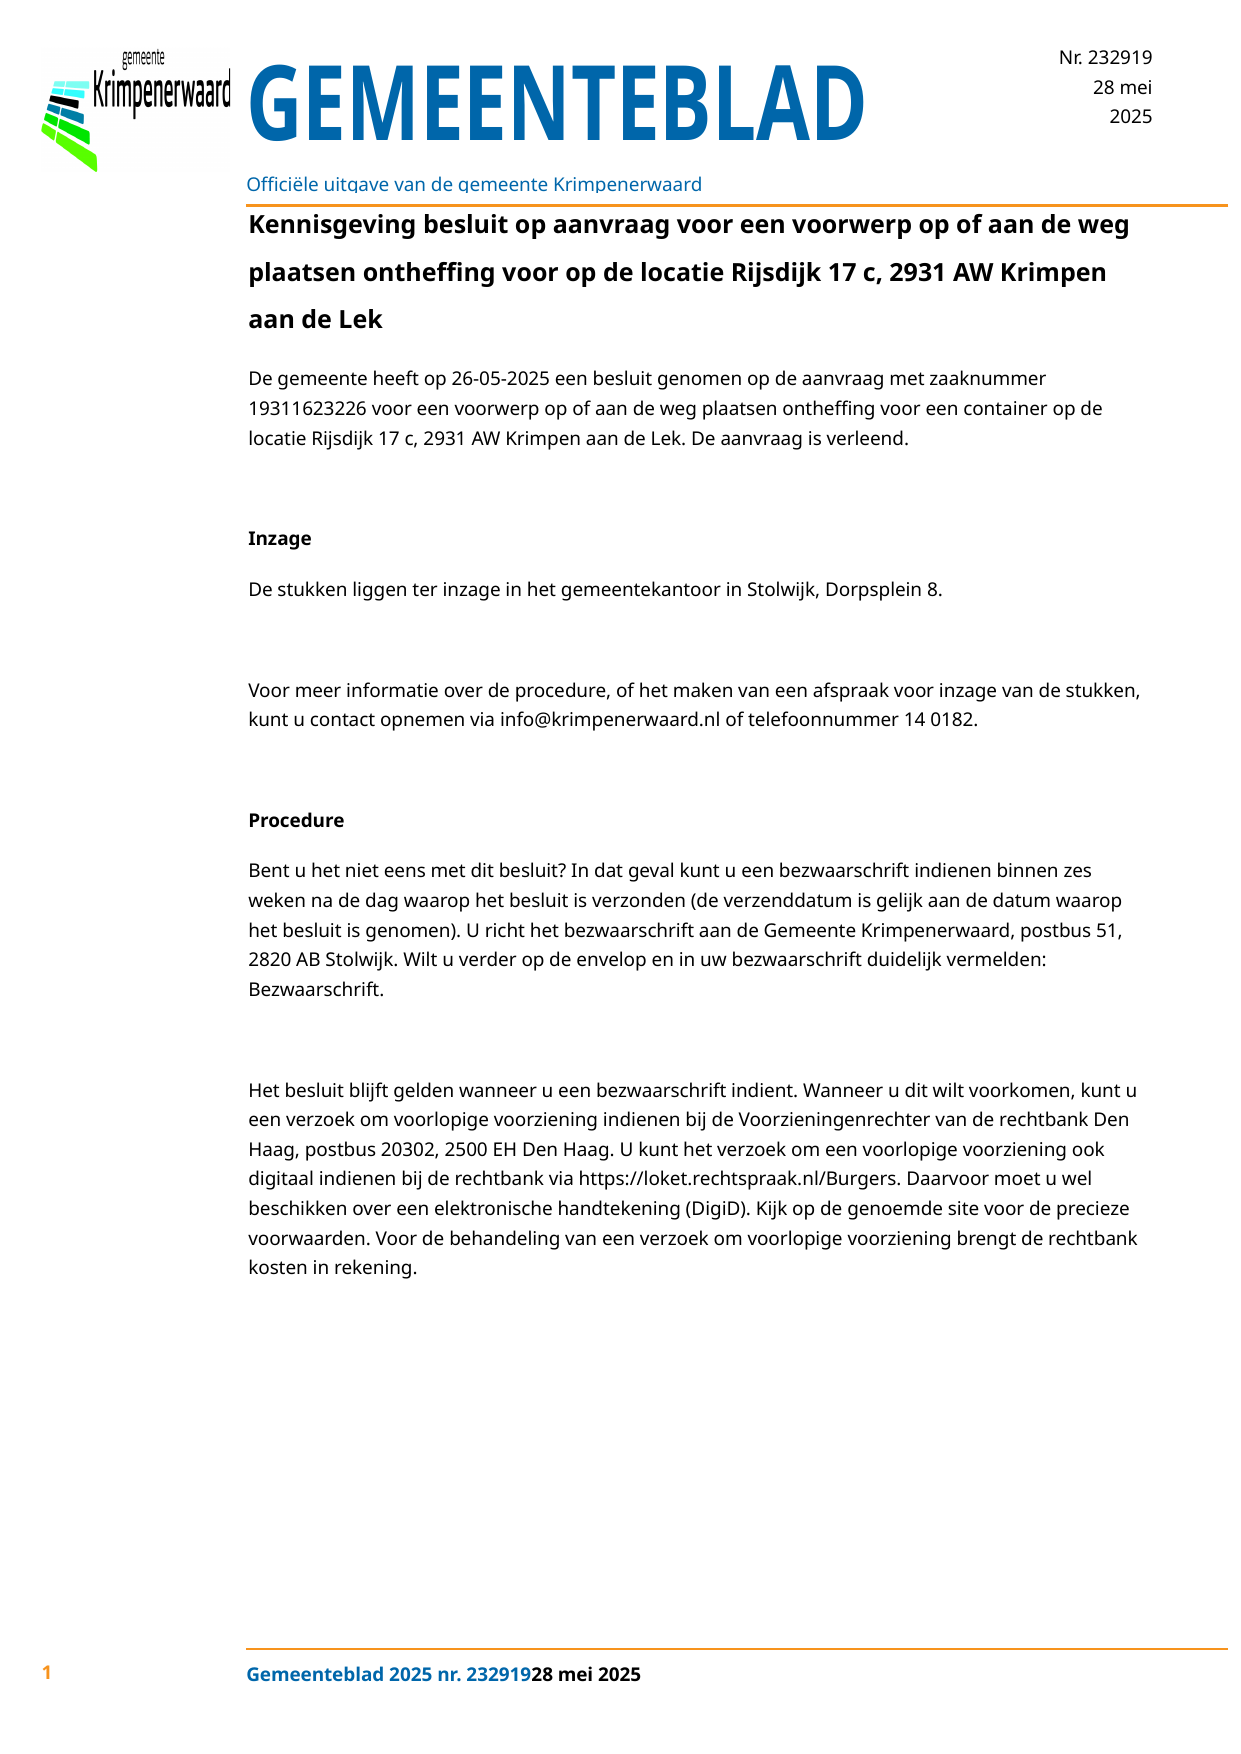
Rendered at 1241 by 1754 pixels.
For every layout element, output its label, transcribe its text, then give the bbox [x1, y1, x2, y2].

text De gemeente heeft op 26-05-2025 een besluit genomen op de aanvraag met zaaknummer 19311623226 voor een voorwerp op of aan de weg plaatsen ontheffing voor een container op de locatie Rijsdijk 17 c, 2931 AW Krimpen aan de Lek. De aanvraag is verleend. [248, 366, 1152, 450]
text Bent u het niet eens met dit besluit? In dat geval kunt u een bezwaarschrift indienen binnen zes weken na de dag waarop het besluit is verzonden (de verzenddatum is gelijk aan de datum waarop het besluit is genomen). U richt het bezwaarschrift aan de Gemeente Krimpenerwaard, postbus 51, 2820 AB Stolwijk. Wilt u verder op de envelop en in uw bezwaarschrift duidelijk vermelden: Bezwaarschrift. [248, 858, 1152, 1002]
text Procedure [248, 807, 1152, 833]
text Het besluit blijft gelden wanneer u een bezwaarschrift indient. Wanneer u dit wilt voorkomen, kunt u een verzoek om voorlopige voorziening indienen bij de Voorzieningenrechter van de rechtbank Den Haag, postbus 20302, 2500 EH Den Haag. U kunt het verzoek om een voorlopige voorziening ook digitaal indienen bij de rechtbank via https://loket.rechtspraak.nl/Burgers. Daarvoor moet u wel beschikken over een elektronische handtekening (DigiD). Kijk op de genoemde site voor de precieze voorwaarden. Voor de behandeling van een verzoek om voorlopige voorziening brengt de rechtbank kosten in rekening. [248, 1077, 1152, 1280]
picture [41, 47, 231, 172]
text De stukken liggen ter inzage in het gemeentekantoor in Stolwijk, Dorpsplein 8. [248, 576, 1152, 602]
text Voor meer informatie over de procedure, of het maken van een afspraak voor inzage van de stukken, kunt u contact opnemen via info@krimpenerwaard.nl of telefoonnummer 14 0182. [248, 677, 1152, 732]
text Inzage [248, 526, 1152, 551]
text Kennisgeving besluit op aanvraag voor een voorwerp op of aan de weg plaatsen ontheffing voor op de locatie Rijsdijk 17 c, 2931 AW Krimpen aan de Lek [248, 207, 1152, 336]
